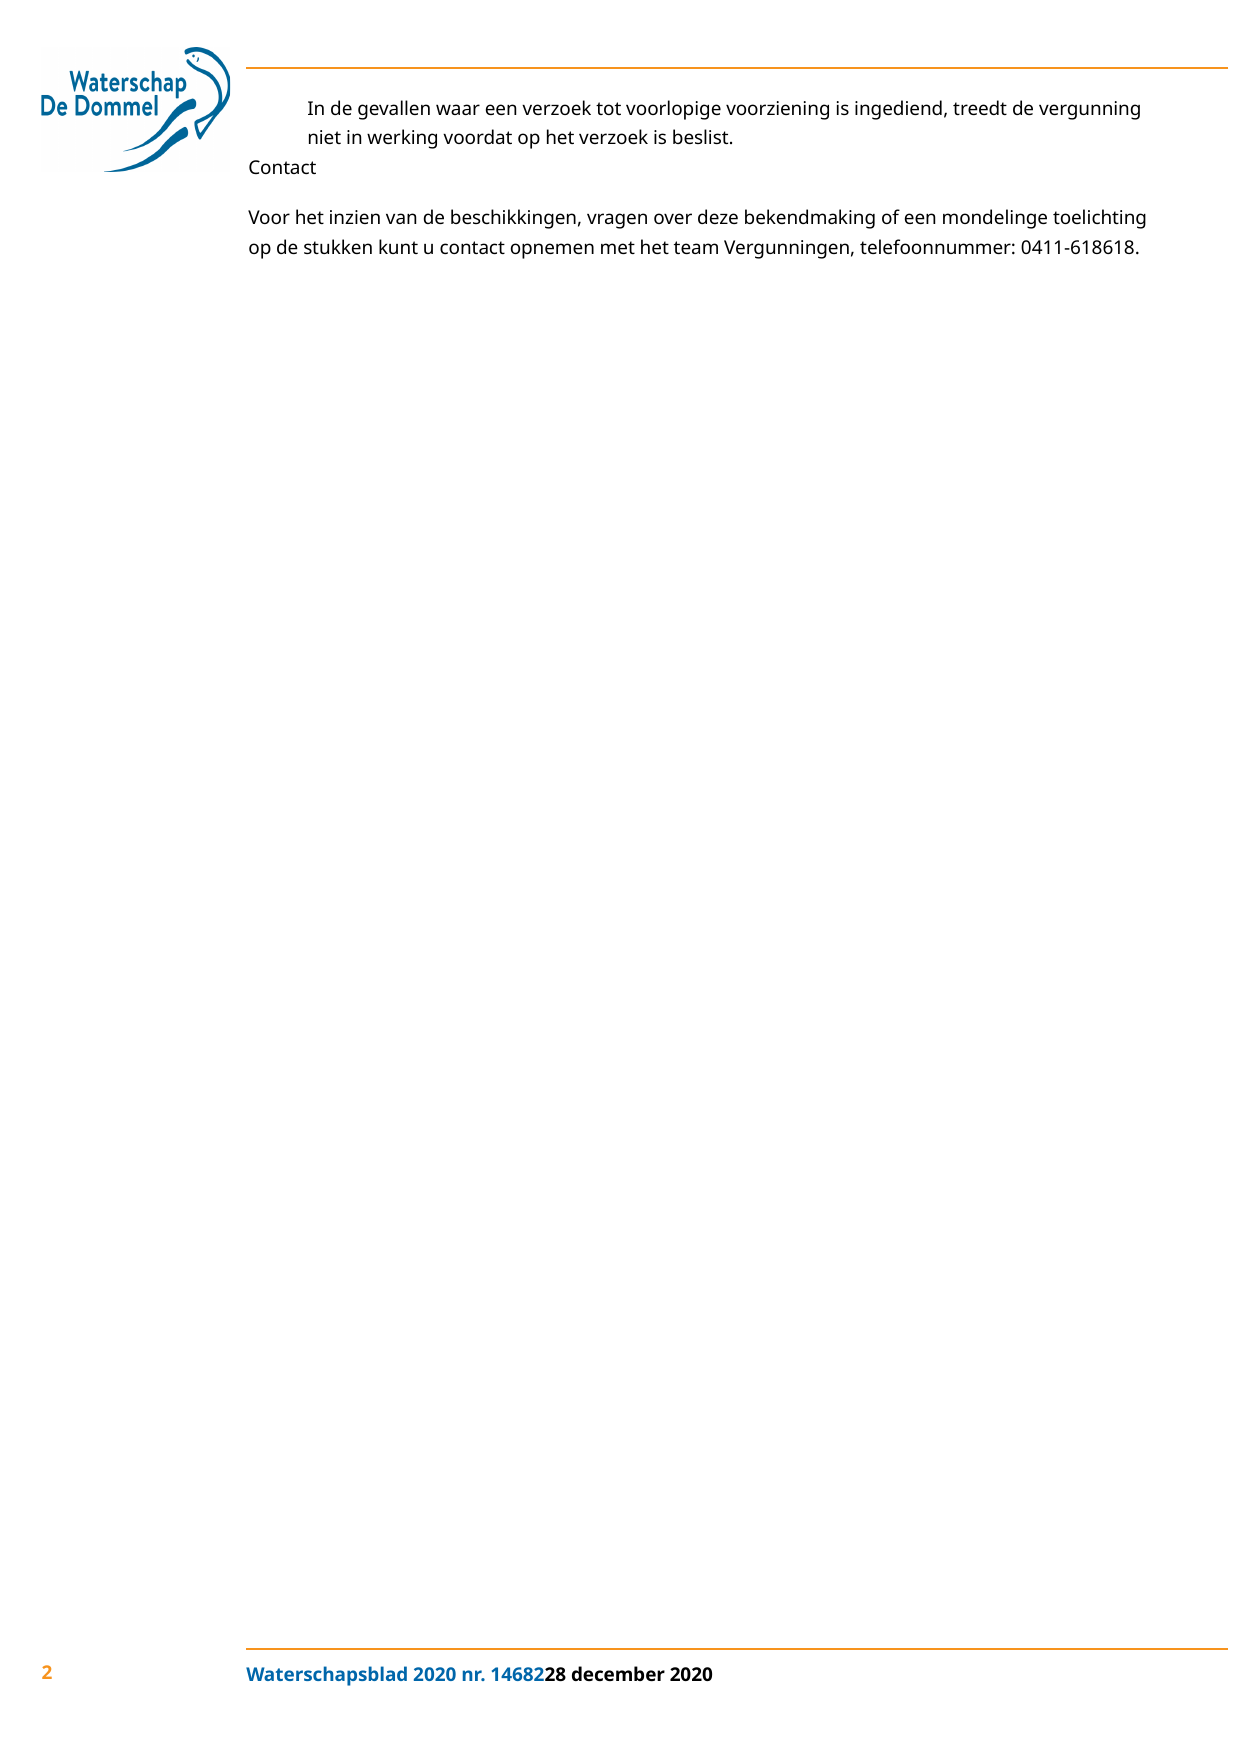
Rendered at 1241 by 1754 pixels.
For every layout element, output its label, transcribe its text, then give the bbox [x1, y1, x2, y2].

text Voor het inzien van de beschikkingen, vragen over deze bekendmaking of een mondelinge toelichting op de stukken kunt u contact opnemen met het team Vergunningen, telefoonnummer: 0411-618618. [248, 204, 1152, 260]
list In de gevallen waar een verzoek tot voorlopige voorziening is ingediend, treedt de vergunning niet in werking voordat op het verzoek is beslist. [248, 95, 1152, 150]
picture [41, 47, 231, 172]
picture [45, 99, 51, 111]
text Contact [248, 154, 1152, 180]
picture [198, 118, 210, 131]
picture [204, 47, 231, 76]
